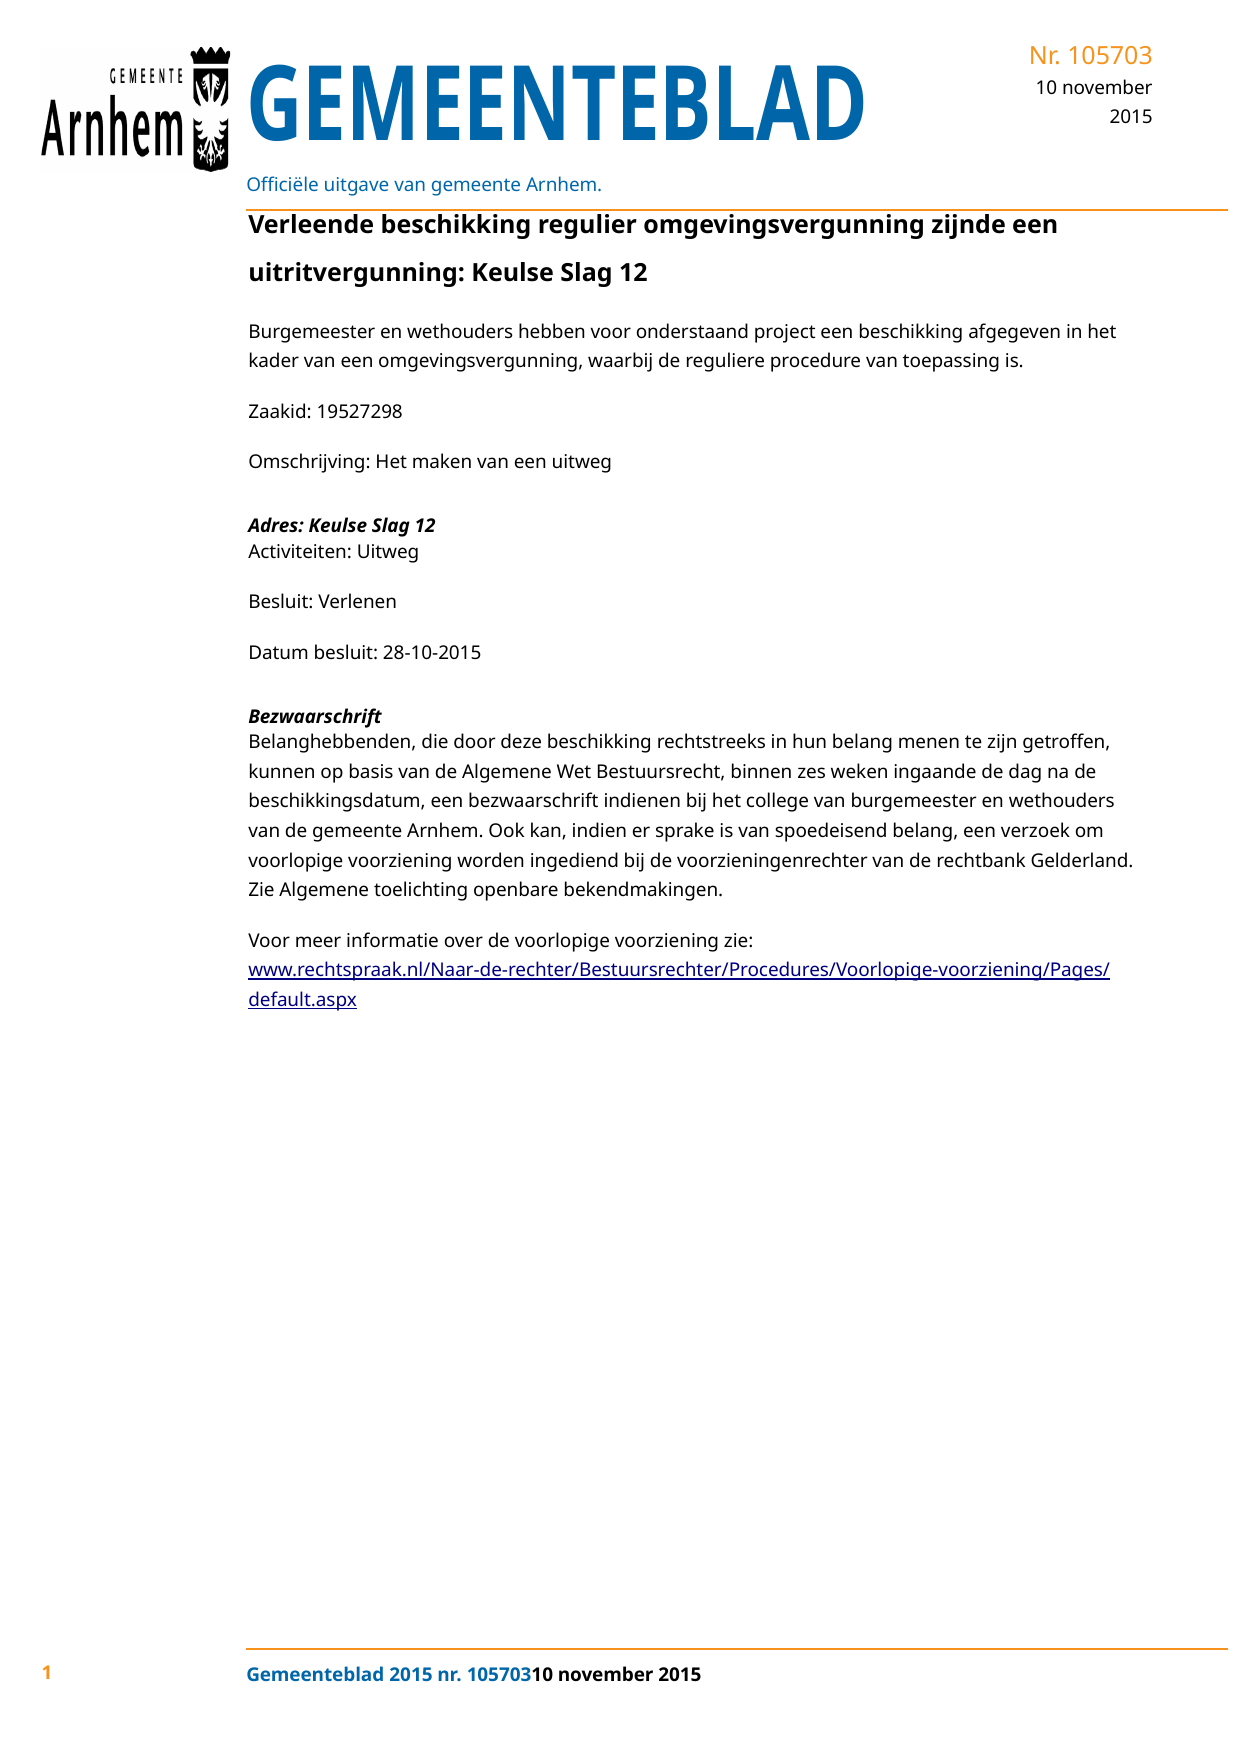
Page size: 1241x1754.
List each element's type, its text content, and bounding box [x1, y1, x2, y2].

picture [41, 47, 231, 172]
text Besluit: Verlenen [248, 588, 1152, 614]
text Adres: Keulse Slag 12 [248, 512, 1152, 538]
text Zaakid: 19527298 [248, 398, 1152, 424]
text Verleende beschikking regulier omgevingsvergunning zijnde een uitritvergunning: Keulse Slag 12 [248, 211, 1152, 288]
text Bezwaarschrift [248, 703, 1152, 728]
text Burgemeester en wethouders hebben voor onderstaand project een beschikking afgegeven in het kader van een omgevingsvergunning, waarbij de reguliere procedure van toepassing is. [248, 318, 1152, 373]
text Activiteiten: Uitweg [248, 538, 1152, 564]
text Datum besluit: 28-10-2015 [248, 639, 1152, 664]
text Belanghebbenden, die door deze beschikking rechtstreeks in hun belang menen te zijn getroffen, kunnen op basis van de Algemene Wet Bestuursrecht, binnen zes weken ingaande de dag na de beschikkingsdatum, een bezwaarschrift indienen bij het college van burgemeester en wethouders van de gemeente Arnhem. Ook kan, indien er sprake is van spoedeisend belang, een verzoek om voorlopige voorziening worden ingediend bij de voorzieningenrechter van de rechtbank Gelderland. Zie Algemene toelichting openbare bekendmakingen. [248, 728, 1152, 902]
text Voor meer informatie over de voorlopige voorziening zie: www.rechtspraak.nl/Naar-de-rechter/Bestuursrechter/Procedures/Voorlopige-voorziening/Pages/default.aspx [248, 927, 1152, 1012]
text Omschrijving: Het maken van een uitweg [248, 448, 1152, 474]
